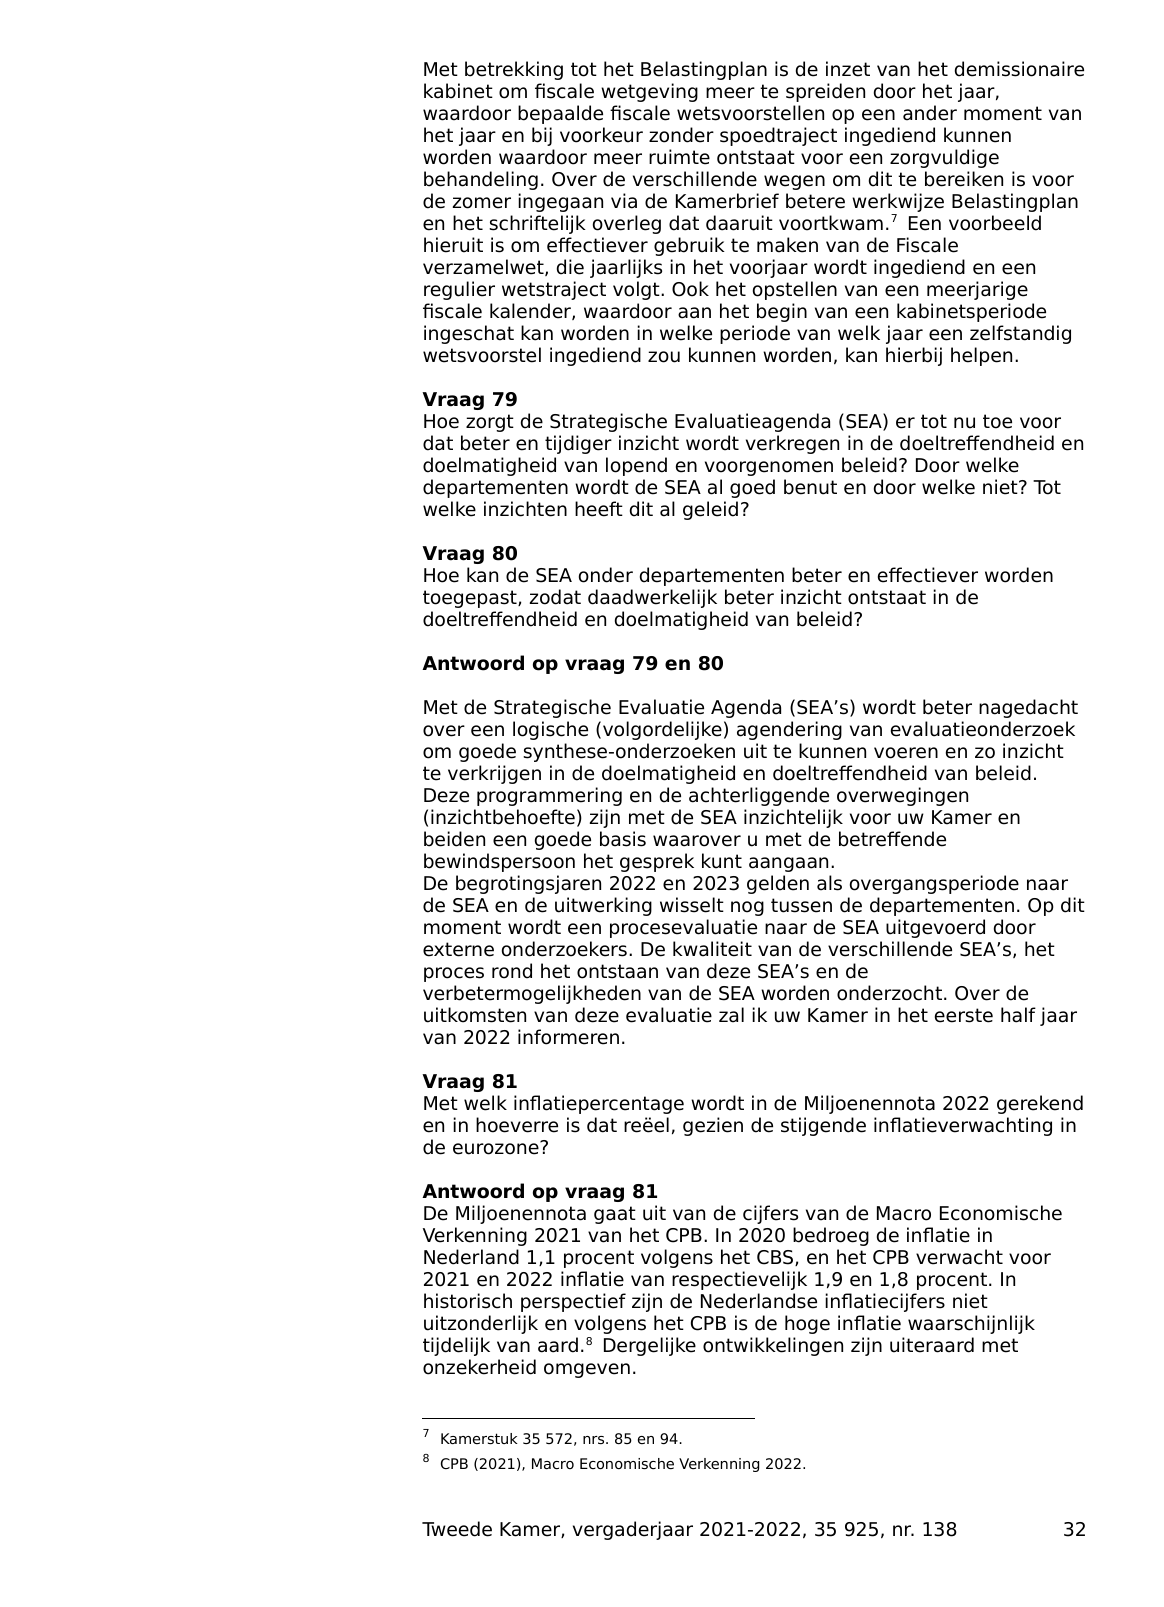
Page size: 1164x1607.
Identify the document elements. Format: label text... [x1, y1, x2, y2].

subtitle Antwoord op vraag 81 [422, 1181, 1087, 1203]
subtitle Vraag 80 [422, 543, 1087, 565]
text De begrotingsjaren 2022 en 2023 gelden als overgangsperiode naar de SEA en de uitwerking wisselt nog tussen de departementen. Op dit moment wordt een procesevaluatie naar de SEA uitgevoerd door externe onderzoekers. De kwaliteit van de verschillende SEA’s, het proces rond het ontstaan van deze SEA’s en de verbetermogelijkheden van de SEA worden onderzocht. Over de uitkomsten van deze evaluatie zal ik uw Kamer in het eerste half jaar van 2022 informeren. [422, 873, 1087, 1049]
text Met betrekking tot het Belastingplan is de inzet van het demissionaire kabinet om fiscale wetgeving meer te spreiden door het jaar, waardoor bepaalde fiscale wetsvoorstellen op een ander moment van het jaar en bij voorkeur zonder spoedtraject ingediend kunnen worden waardoor meer ruimte ontstaat voor een zorgvuldige behandeling. Over de verschillende wegen om dit te bereiken is voor de zomer ingegaan via de Kamerbrief betere werkwijze Belastingplan en het schriftelijk overleg dat daaruit voortkwam. Een voorbeeld hieruit is om effectiever gebruik te maken van de Fiscale verzamelwet, die jaarlijks in het voorjaar wordt ingediend en een regulier wetstraject volgt. Ook het opstellen van een meerjarige fiscale kalender, waardoor aan het begin van een kabinetsperiode ingeschat kan worden in welke periode van welk jaar een zelfstandig wetsvoorstel ingediend zou kunnen worden, kan hierbij helpen. [422, 59, 1087, 367]
text Hoe zorgt de Strategische Evaluatieagenda (SEA) er tot nu toe voor dat beter en tijdiger inzicht wordt verkregen in de doeltreffendheid en doelmatigheid van lopend en voorgenomen beleid? Door welke departementen wordt de SEA al goed benut en door welke niet? Tot welke inzichten heeft dit al geleid? [422, 411, 1087, 521]
subtitle Antwoord op vraag 79 en 80 [422, 653, 1087, 675]
text De Miljoenennota gaat uit van de cijfers van de Macro Economische Verkenning 2021 van het CPB. In 2020 bedroeg de inflatie in Nederland 1,1 procent volgens het CBS, en het CPB verwacht voor 2021 en 2022 inflatie van respectievelijk 1,9 en 1,8 procent. In historisch perspectief zijn de Nederlandse inflatiecijfers niet uitzonderlijk en volgens het CPB is de hoge inflatie waarschijnlijk tijdelijk van aard. Dergelijke ontwikkelingen zijn uiteraard met onzekerheid omgeven. [422, 1203, 1087, 1379]
text Kamerstuk 35 572, nrs. 85 en 94. [422, 1427, 1087, 1449]
text Hoe kan de SEA onder departementen beter en effectiever worden toegepast, zodat daadwerkelijk beter inzicht ontstaat in de doeltreffendheid en doelmatigheid van beleid? [422, 565, 1087, 631]
text CPB (2021), Macro Economische Verkenning 2022. [422, 1452, 1087, 1474]
text Met welk inflatiepercentage wordt in de Miljoenennota 2022 gerekend en in hoeverre is dat reëel, gezien de stijgende inflatieverwachting in de eurozone? [422, 1093, 1087, 1159]
subtitle Vraag 81 [422, 1071, 1087, 1093]
text Met de Strategische Evaluatie Agenda (SEA’s) wordt beter nagedacht over een logische (volgordelijke) agendering van evaluatieonderzoek om goede synthese-onderzoeken uit te kunnen voeren en zo inzicht te verkrijgen in de doelmatigheid en doeltreffendheid van beleid. Deze programmering en de achterliggende overwegingen (inzichtbehoefte) zijn met de SEA inzichtelijk voor uw Kamer en beiden een goede basis waarover u met de betreffende bewindspersoon het gesprek kunt aangaan. [422, 697, 1087, 873]
subtitle Vraag 79 [422, 389, 1087, 411]
